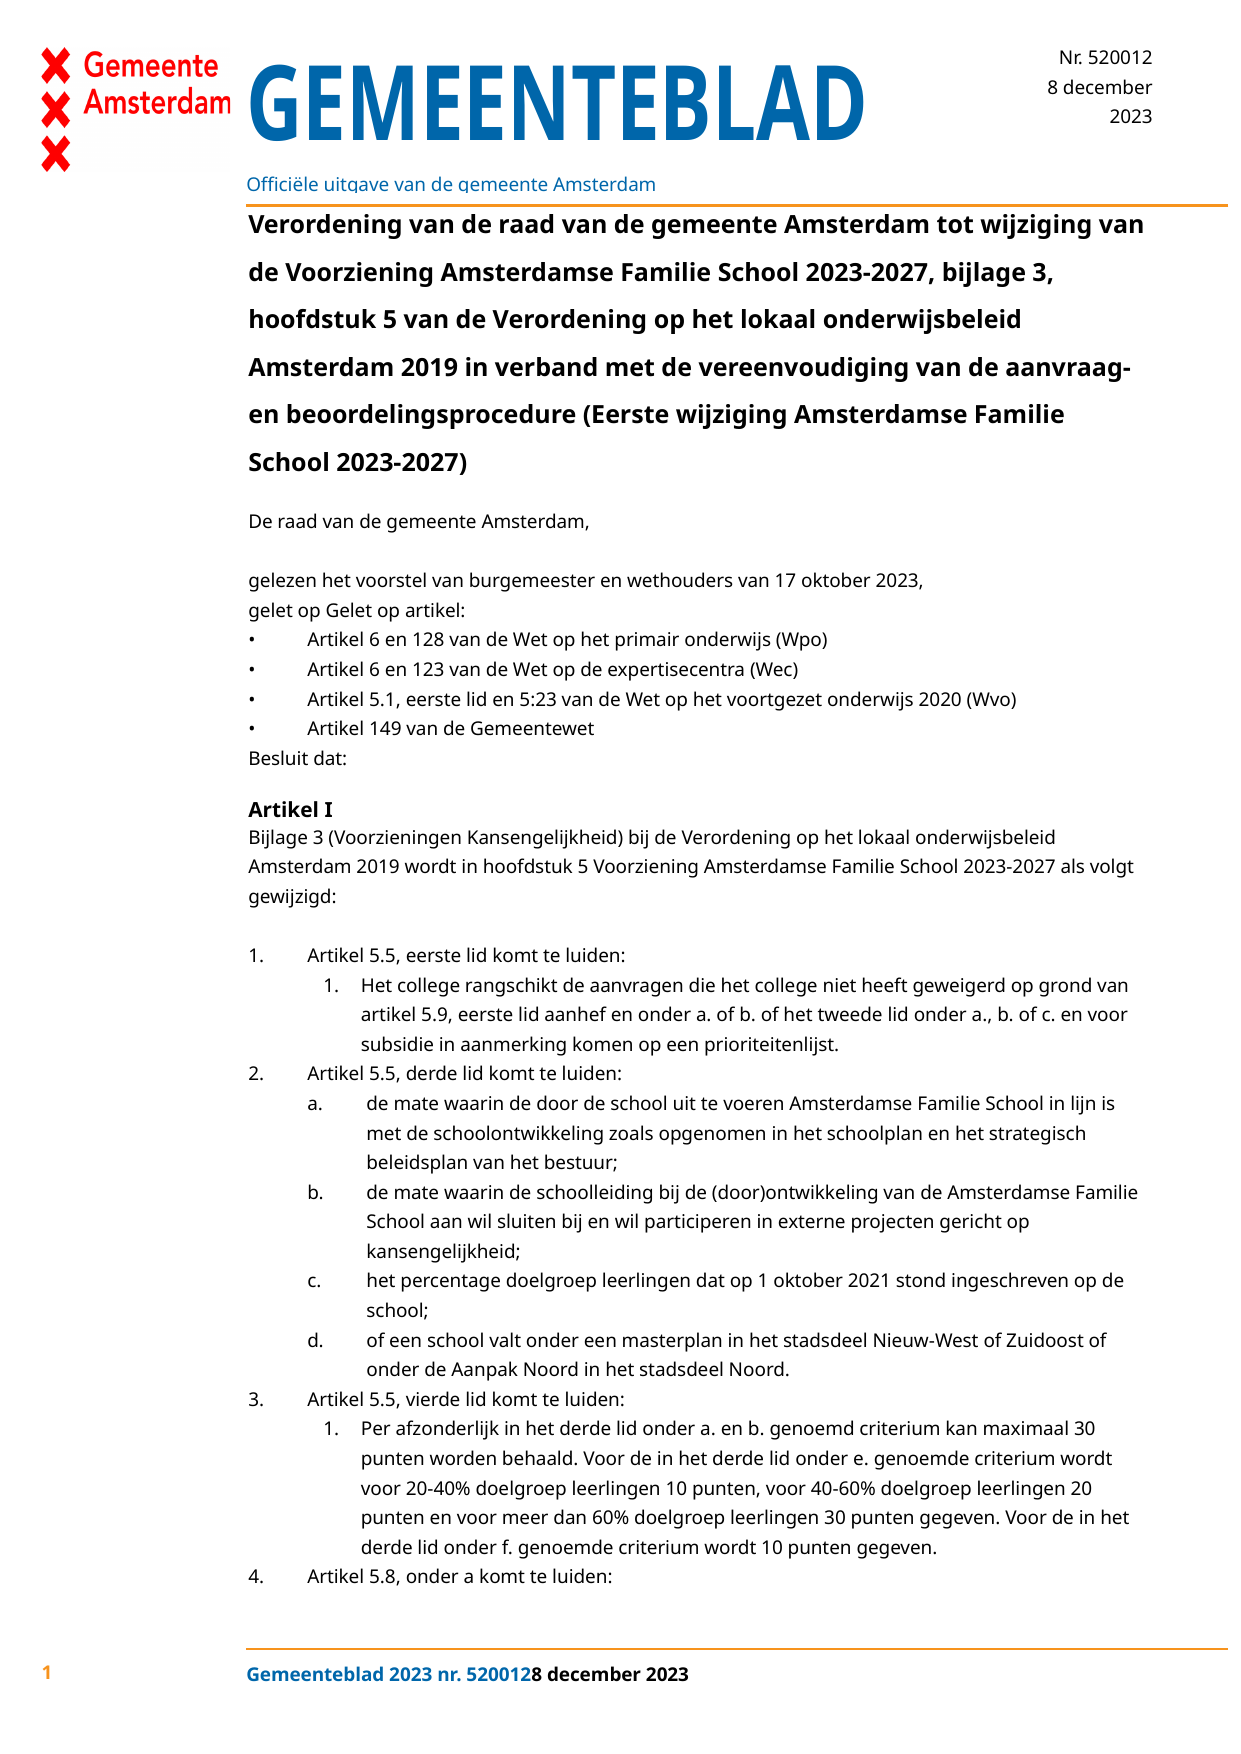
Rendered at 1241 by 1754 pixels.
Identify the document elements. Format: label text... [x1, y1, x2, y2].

list Artikel 5.1, eerste lid en 5:23 van de Wet op het voortgezet onderwijs 2020 (Wvo) [248, 686, 1152, 712]
list Artikel 5.5, eerste lid komt te luiden: [248, 942, 1152, 968]
list het percentage doelgroep leerlingen dat op 1 oktober 2021 stond ingeschreven op de school; [307, 1268, 1152, 1323]
list de mate waarin de schoolleiding bij de (door)ontwikkeling van de Amsterdamse Familie School aan wil sluiten bij en wil participeren in externe projecten gericht op kansengelijkheid; [307, 1179, 1152, 1264]
picture [41, 47, 231, 172]
list Artikel 5.8, onder a komt te luiden: [248, 1563, 1152, 1589]
text Artikel I [248, 795, 1152, 824]
text Amsterdam 2019 wordt in hoofdstuk 5 Voorziening Amsterdamse Familie School 2023-2027 als volgt gewijzigd: [248, 853, 1152, 909]
text Bijlage 3 (Voorzieningen Kansengelijkheid) bij de Verordening op het lokaal onderwijsbeleid [248, 824, 1152, 849]
list Artikel 5.5, derde lid komt te luiden: [248, 1061, 1152, 1086]
list Artikel 5.5, vierde lid komt te luiden: [248, 1386, 1152, 1412]
list de mate waarin de door de school uit te voeren Amsterdamse Familie School in lijn is met de schoolontwikkeling zoals opgenomen in het schoolplan en het strategisch beleidsplan van het bestuur; [307, 1090, 1152, 1175]
text De raad van de gemeente Amsterdam, [248, 508, 1152, 534]
list of een school valt onder een masterplan in het stadsdeel Nieuw-West of Zuidoost of onder de Aanpak Noord in het stadsdeel Noord. [307, 1327, 1152, 1382]
list Artikel 6 en 128 van de Wet op het primair onderwijs (Wpo) [248, 627, 1152, 652]
list Artikel 149 van de Gemeentewet [248, 715, 1152, 741]
list Het college rangschikt de aanvragen die het college niet heeft geweigerd op grond van artikel 5.9, eerste lid aanhef en onder a. of b. of het tweede lid onder a., b. of c. en voor subsidie in aanmerking komen op een prioriteitenlijst. [323, 972, 1152, 1057]
text gelezen het voorstel van burgemeester en wethouders van 17 oktober 2023, [248, 567, 1152, 593]
text gelet op Gelet op artikel: [248, 597, 1152, 623]
text Besluit dat: [248, 745, 1152, 771]
text Verordening van de raad van de gemeente Amsterdam tot wijziging van de Voorziening Amsterdamse Familie School 2023-2027, bijlage 3, hoofdstuk 5 van de Verordening op het lokaal onderwijsbeleid Amsterdam 2019 in verband met de vereenvoudiging van de aanvraag- en beoordelingsprocedure (Eerste wijziging Amsterdamse Familie School 2023-2027) [248, 207, 1152, 479]
list Per afzonderlijk in het derde lid onder a. en b. genoemd criterium kan maximaal 30 punten worden behaald. Voor de in het derde lid onder e. genoemde criterium wordt voor 20-40% doelgroep leerlingen 10 punten, voor 40-60% doelgroep leerlingen 20 punten en voor meer dan 60% doelgroep leerlingen 30 punten gegeven. Voor de in het derde lid onder f. genoemde criterium wordt 10 punten gegeven. [323, 1416, 1152, 1559]
list Artikel 6 en 123 van de Wet op de expertisecentra (Wec) [248, 656, 1152, 682]
